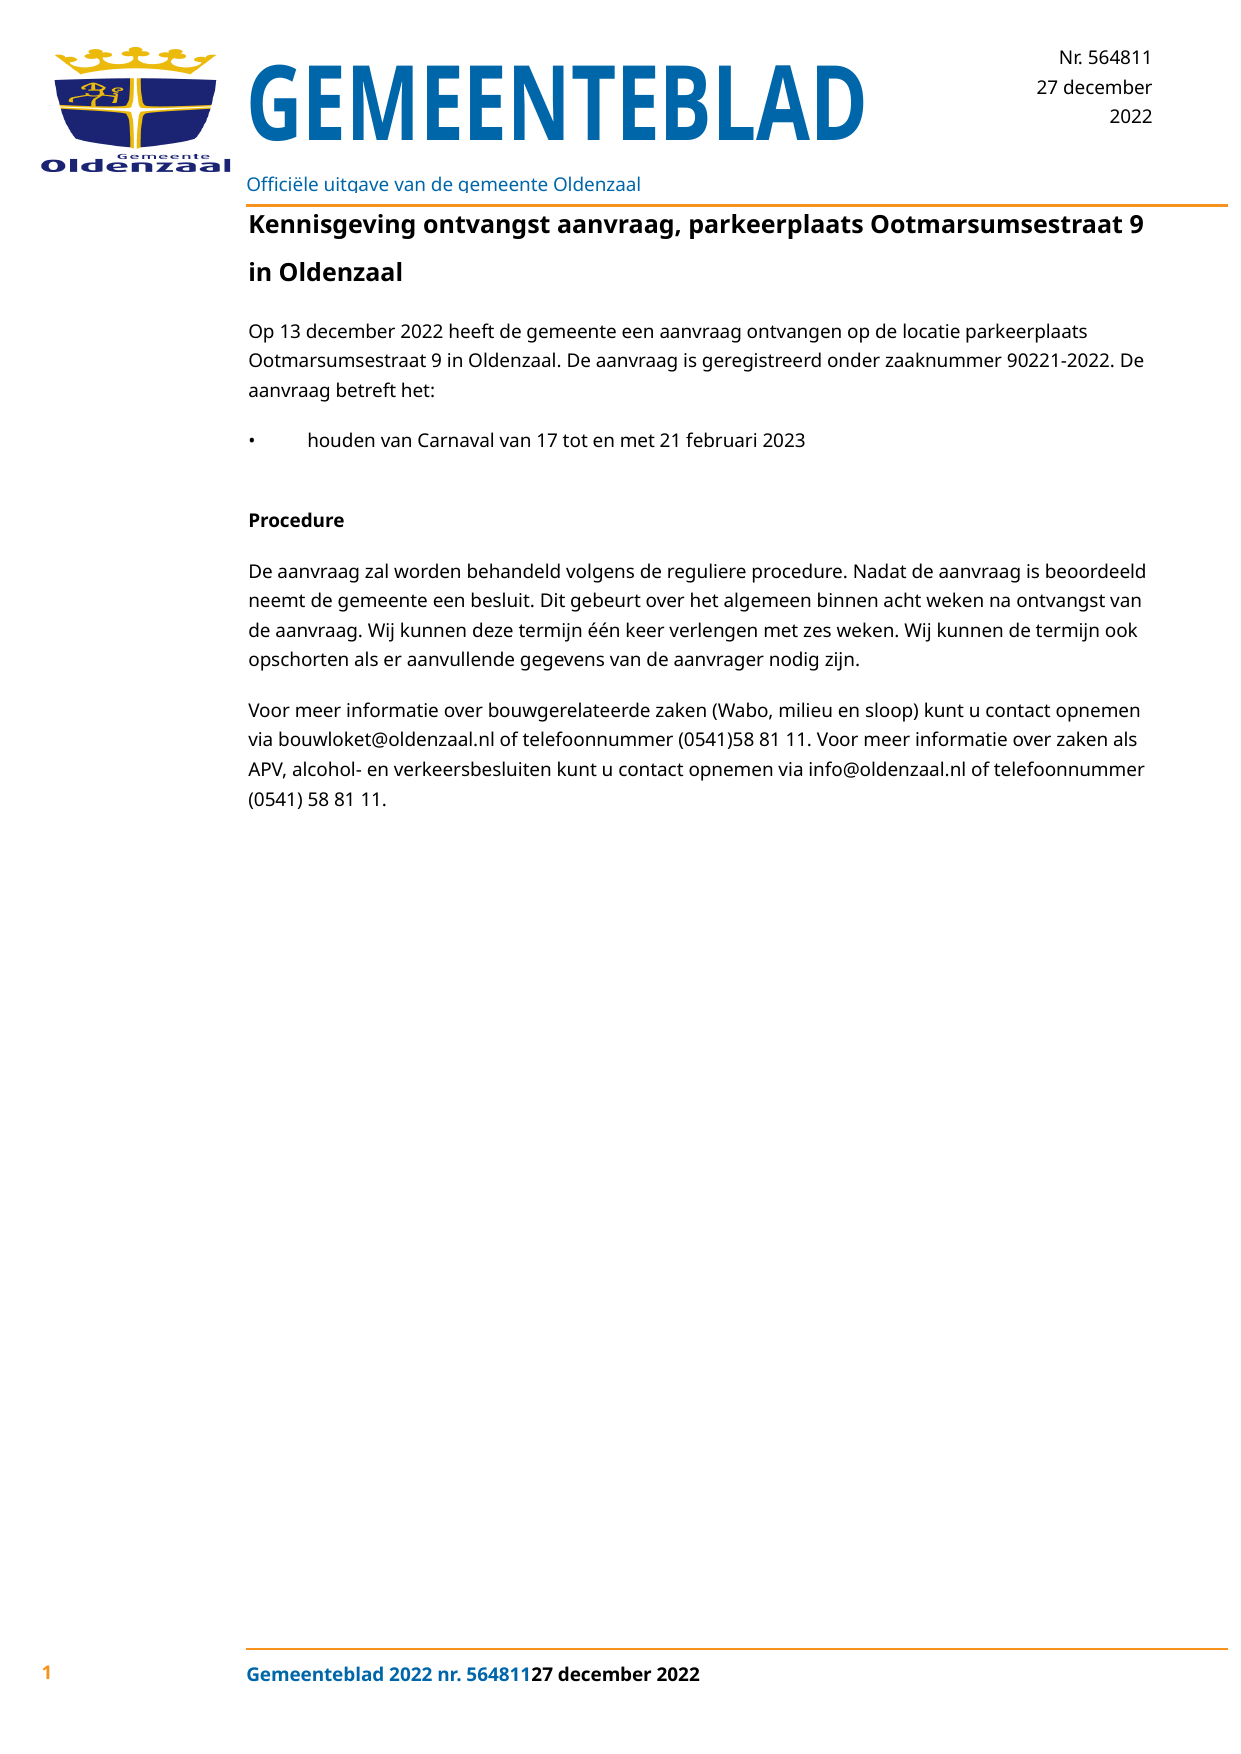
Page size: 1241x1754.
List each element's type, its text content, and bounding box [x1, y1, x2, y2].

text Op 13 december 2022 heeft de gemeente een aanvraag ontvangen op de locatie parkeerplaats Ootmarsumsestraat 9 in Oldenzaal. De aanvraag is geregistreerd onder zaaknummer 90221-2022. De aanvraag betreft het: [248, 318, 1152, 403]
text Procedure [248, 507, 1152, 533]
text De aanvraag zal worden behandeld volgens de reguliere procedure. Nadat de aanvraag is beoordeeld neemt de gemeente een besluit. Dit gebeurt over het algemeen binnen acht weken na ontvangst van de aanvraag. Wij kunnen deze termijn één keer verlengen met zes weken. Wij kunnen de termijn ook opschorten als er aanvullende gegevens van de aanvrager nodig zijn. [248, 558, 1152, 672]
text Kennisgeving ontvangst aanvraag, parkeerplaats Ootmarsumsestraat 9 in Oldenzaal [248, 207, 1152, 288]
text Voor meer informatie over bouwgerelateerde zaken (Wabo, milieu en sloop) kunt u contact opnemen via bouwloket@oldenzaal.nl of telefoonnummer (0541)58 81 11. Voor meer informatie over zaken als APV, alcohol- en verkeersbesluiten kunt u contact opnemen via info@oldenzaal.nl of telefoonnummer (0541) 58 81 11. [248, 697, 1152, 812]
list houden van Carnaval van 17 tot en met 21 februari 2023 [248, 427, 1152, 453]
picture [41, 47, 231, 172]
